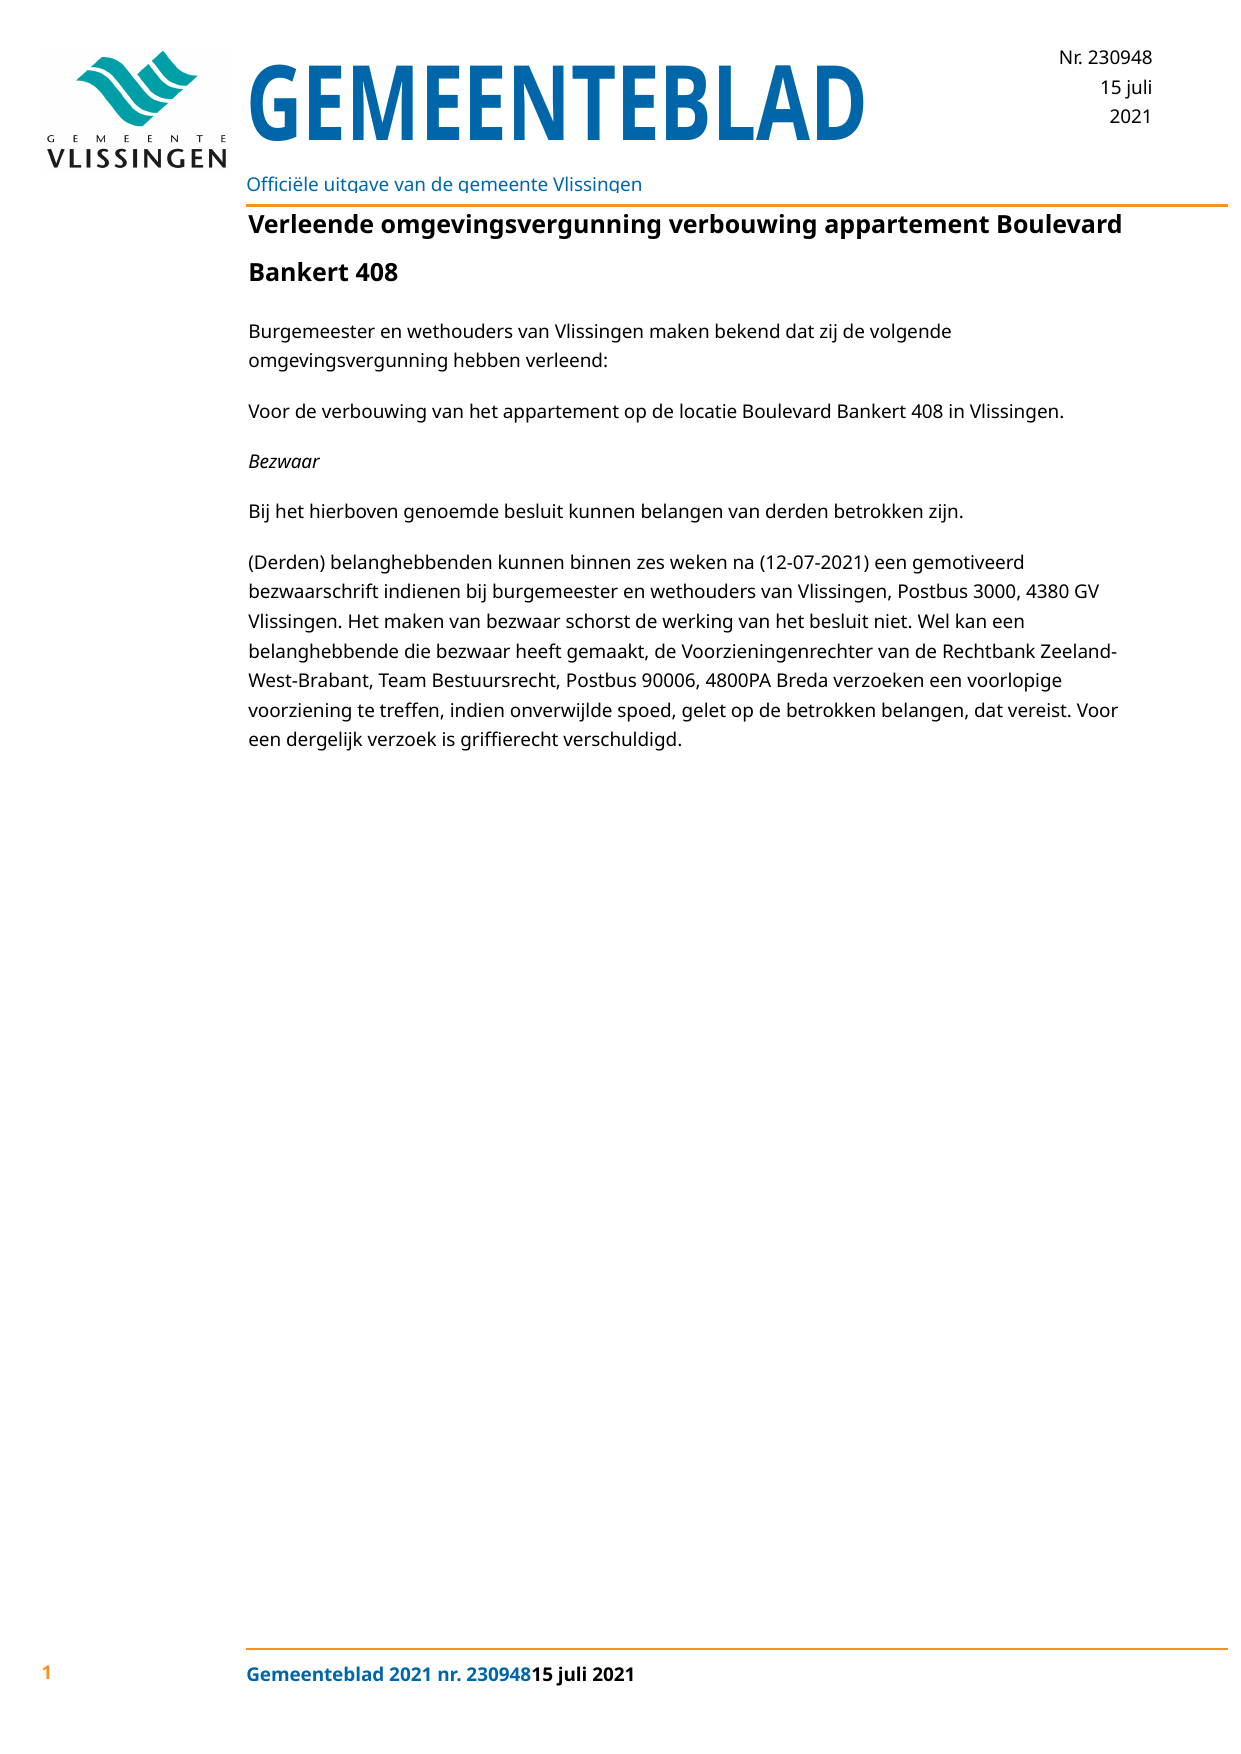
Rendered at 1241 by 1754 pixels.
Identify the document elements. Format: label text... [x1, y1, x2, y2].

text Voor de verbouwing van het appartement op de locatie Boulevard Bankert 408 in Vlissingen. [248, 398, 1152, 424]
text Burgemeester en wethouders van Vlissingen maken bekend dat zij de volgende omgevingsvergunning hebben verleend: [248, 318, 1152, 373]
text Verleende omgevingsvergunning verbouwing appartement Boulevard Bankert 408 [248, 207, 1152, 288]
text Bezwaar [248, 448, 1152, 474]
picture [41, 47, 231, 172]
text (Derden) belanghebbenden kunnen binnen zes weken na (12-07-2021) een gemotiveerd bezwaarschrift indienen bij burgemeester en wethouders van Vlissingen, Postbus 3000, 4380 GV Vlissingen. Het maken van bezwaar schorst de werking van het besluit niet. Wel kan een belanghebbende die bezwaar heeft gemaakt, de Voorzieningenrechter van de Rechtbank Zeeland-West-Brabant, Team Bestuursrecht, Postbus 90006, 4800PA Breda verzoeken een voorlopige voorziening te treffen, indien onverwijlde spoed, gelet op de betrokken belangen, dat vereist. Voor een dergelijk verzoek is griffierecht verschuldigd. [248, 549, 1152, 752]
text Bij het hierboven genoemde besluit kunnen belangen van derden betrokken zijn. [248, 499, 1152, 524]
